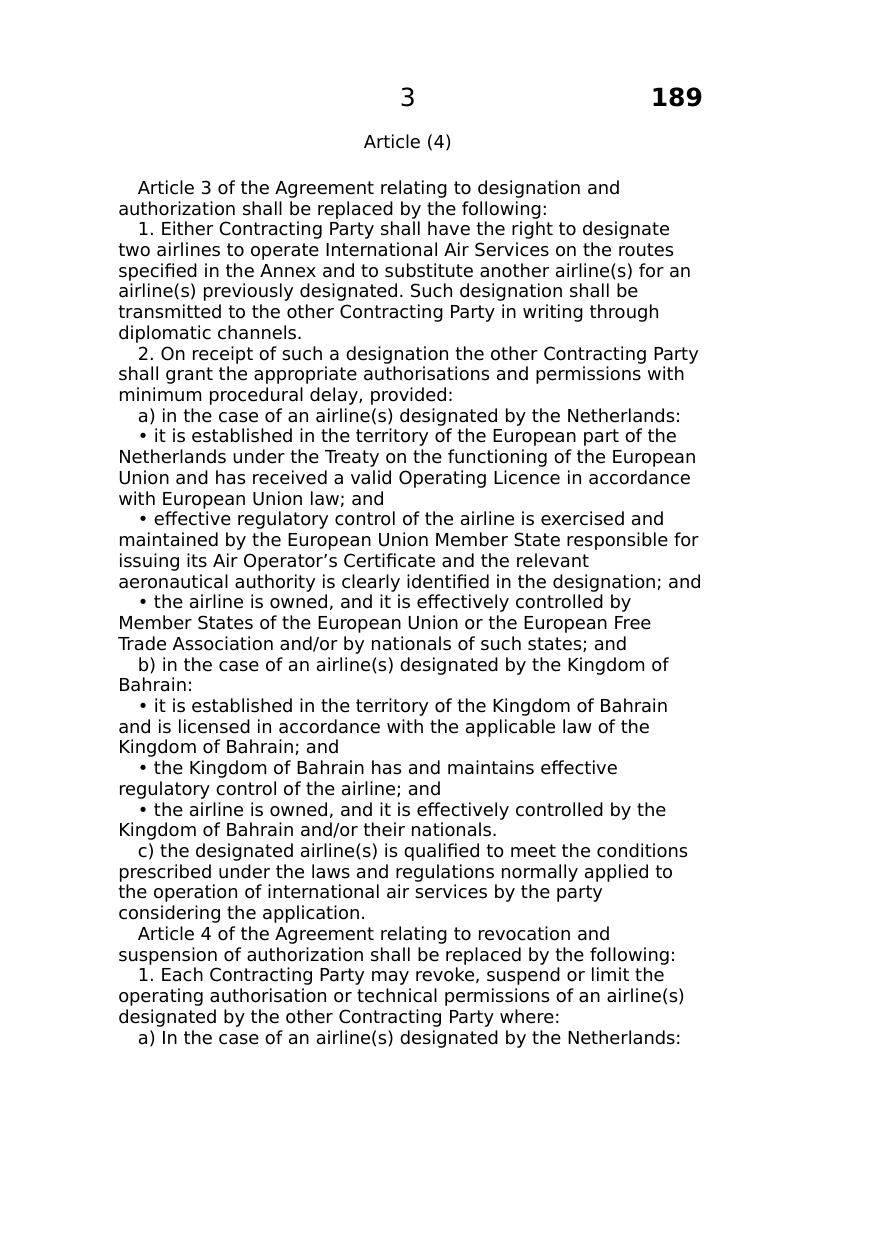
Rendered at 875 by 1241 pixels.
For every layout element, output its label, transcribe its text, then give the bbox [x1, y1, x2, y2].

text • the Kingdom of Bahrain has and maintains effective regulatory control of the airline; and [118, 758, 703, 799]
text • the airline is owned, and it is effectively controlled by Member States of the European Union or the European Free Trade Association and/or by nationals of such states; and [118, 592, 703, 654]
text a) in the case of an airline(s) designated by the Netherlands: [118, 406, 703, 426]
subtitle Article (4) [118, 132, 703, 153]
text • effective regulatory control of the airline is exercised and maintained by the European Union Member State responsible for issuing its Air Operator’s Certificate and the relevant aeronautical authority is clearly identified in the designation; and [118, 509, 703, 592]
text a) In the case of an airline(s) designated by the Netherlands: [118, 1027, 703, 1048]
text Article 4 of the Agreement relating to revocation and suspension of authorization shall be replaced by the following: [118, 924, 703, 965]
text 2. On receipt of such a designation the other Contracting Party shall grant the appropriate authorisations and permissions with minimum procedural delay, provided: [118, 343, 703, 406]
text • the airline is owned, and it is effectively controlled by the Kingdom of Bahrain and/or their nationals. [118, 799, 703, 841]
text 1. Each Contracting Party may revoke, suspend or limit the operating authorisation or technical permissions of an airline(s) designated by the other Contracting Party where: [118, 965, 703, 1027]
text b) in the case of an airline(s) designated by the Kingdom of Bahrain: [118, 654, 703, 696]
text 1. Either Contracting Party shall have the right to designate two airlines to operate International Air Services on the routes specified in the Annex and to substitute another airline(s) for an airline(s) previously designated. Such designation shall be transmitted to the other Contracting Party in writing through diplomatic channels. [118, 219, 703, 343]
text • it is established in the territory of the European part of the Netherlands under the Treaty on the functioning of the European Union and has received a valid Operating Licence in accordance with European Union law; and [118, 426, 703, 509]
text • it is established in the territory of the Kingdom of Bahrain and is licensed in accordance with the applicable law of the Kingdom of Bahrain; and [118, 696, 703, 758]
text Article 3 of the Agreement relating to designation and authorization shall be replaced by the following: [118, 178, 703, 219]
text c) the designated airline(s) is qualified to meet the conditions prescribed under the laws and regulations normally applied to the operation of international air services by the party considering the application. [118, 841, 703, 924]
